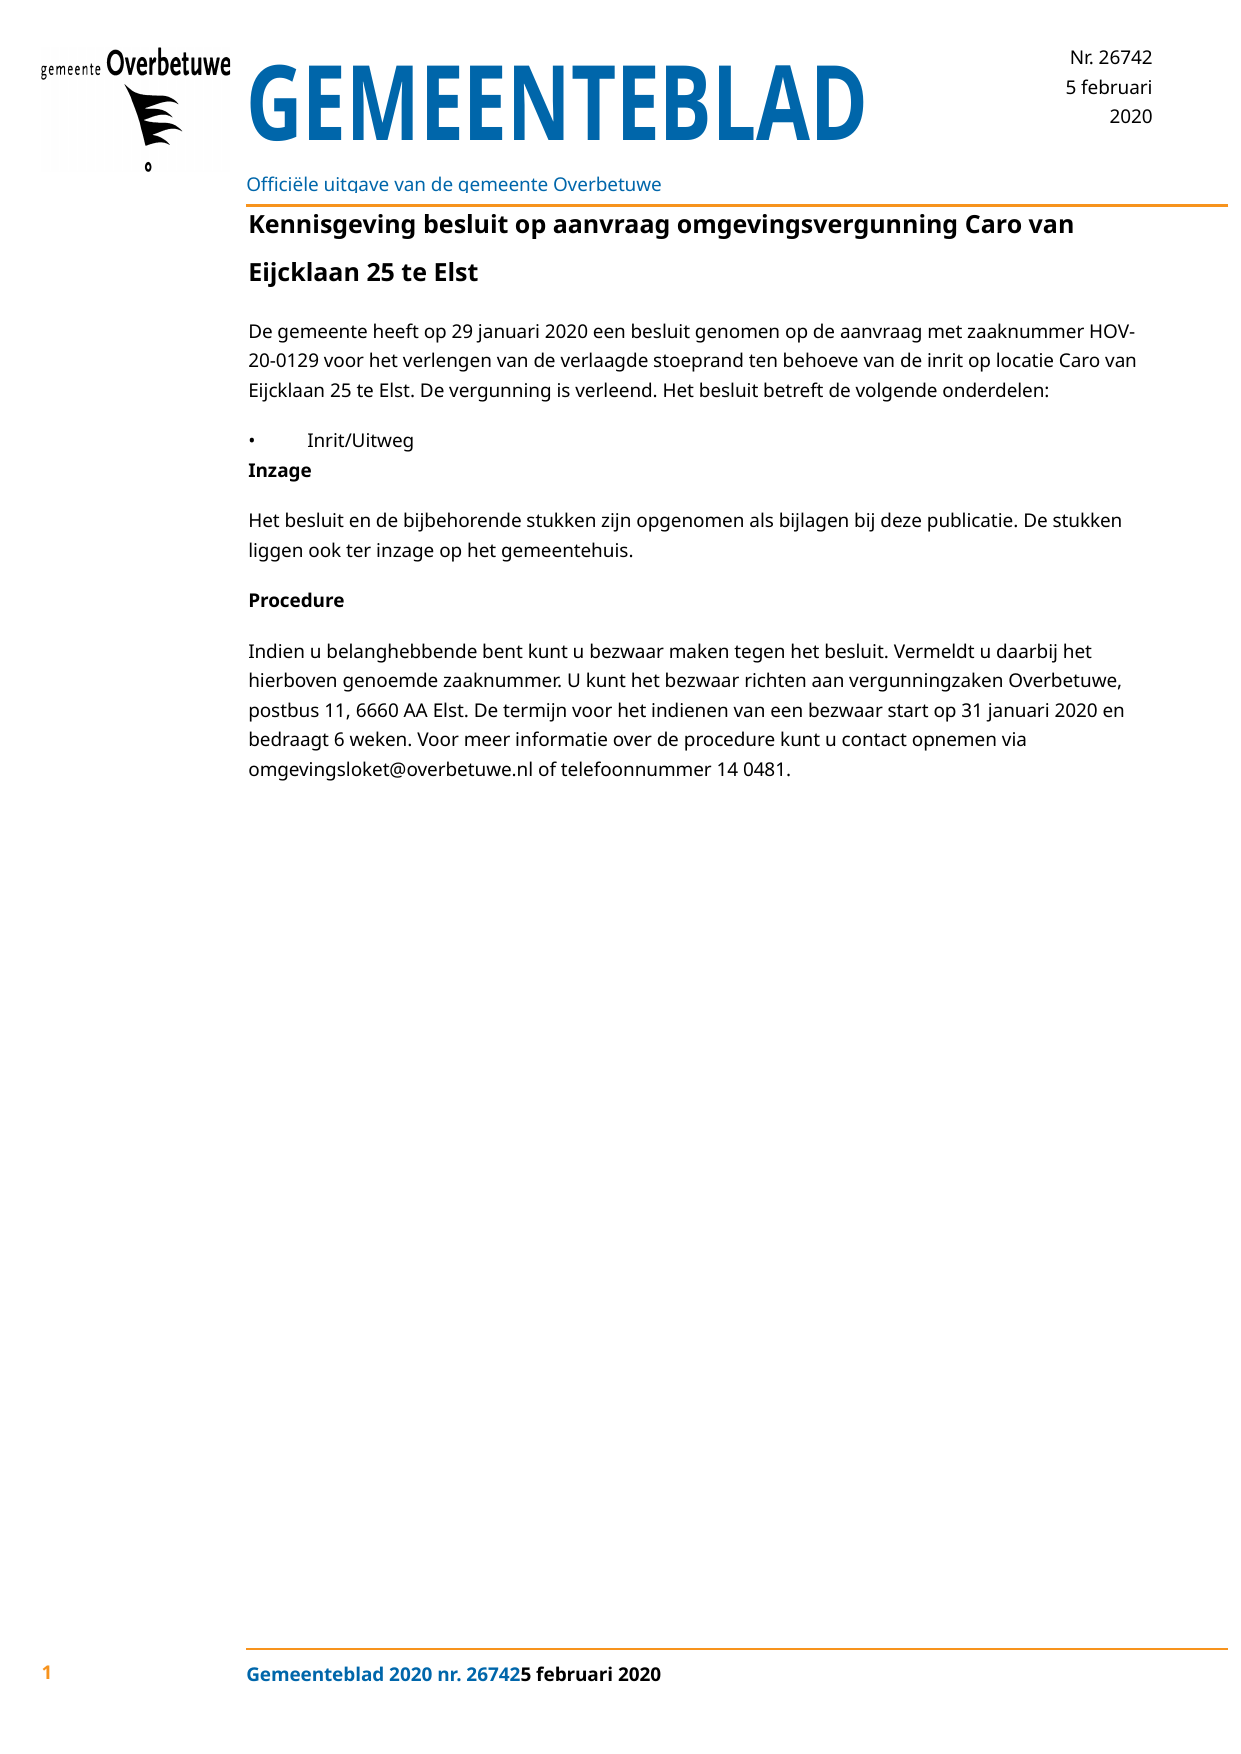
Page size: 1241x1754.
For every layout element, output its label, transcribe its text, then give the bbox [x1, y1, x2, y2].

text Indien u belanghebbende bent kunt u bezwaar maken tegen het besluit. Vermeldt u daarbij het hierboven genoemde zaaknummer. U kunt het bezwaar richten aan vergunningzaken Overbetuwe, postbus 11, 6660 AA Elst. De termijn voor het indienen van een bezwaar start op 31 januari 2020 en bedraagt 6 weken. Voor meer informatie over de procedure kunt u contact opnemen via omgevingsloket@overbetuwe.nl of telefoonnummer 14 0481. [248, 638, 1152, 782]
text Het besluit en de bijbehorende stukken zijn opgenomen als bijlagen bij deze publicatie. De stukken liggen ook ter inzage op het gemeentehuis. [248, 507, 1152, 563]
text Kennisgeving besluit op aanvraag omgevingsvergunning Caro van Eijcklaan 25 te Elst [248, 207, 1152, 288]
list Inrit/Uitweg [248, 427, 1152, 453]
text Inzage [248, 457, 1152, 483]
picture [41, 47, 231, 172]
text Procedure [248, 587, 1152, 613]
text De gemeente heeft op 29 januari 2020 een besluit genomen op de aanvraag met zaaknummer HOV-20-0129 voor het verlengen van de verlaagde stoeprand ten behoeve van de inrit op locatie Caro van Eijcklaan 25 te Elst. De vergunning is verleend. Het besluit betreft de volgende onderdelen: [248, 318, 1152, 403]
